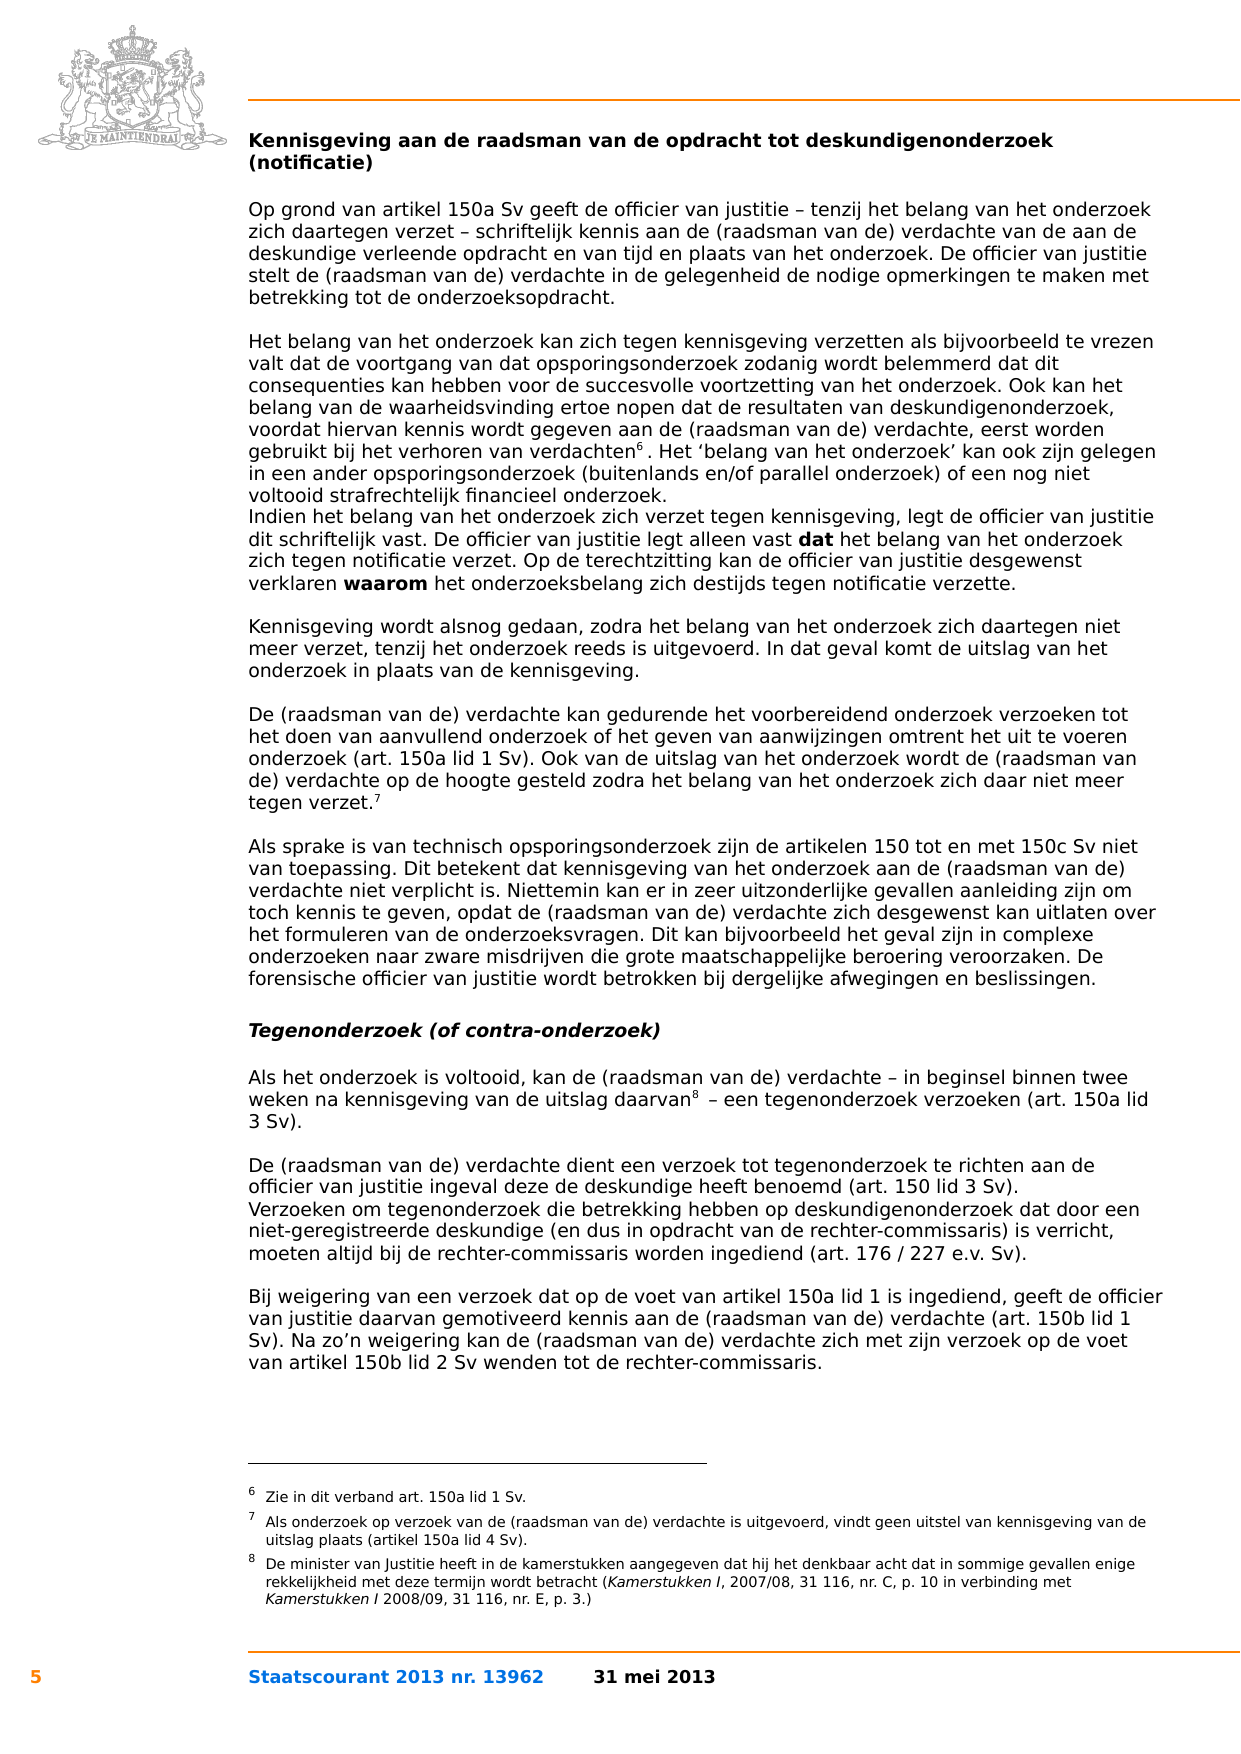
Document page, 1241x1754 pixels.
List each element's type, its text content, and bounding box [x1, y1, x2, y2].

text Als sprake is van technisch opsporingsonderzoek zijn de artikelen 150 tot en met 150c Sv niet van toepassing. Dit betekent dat kennisgeving van het onderzoek aan de (raadsman van de) verdachte niet verplicht is. Niettemin kan er in zeer uitzonderlijke gevallen aanleiding zijn om toch kennis te geven, opdat de (raadsman van de) verdachte zich desgewenst kan uitlaten over het formuleren van de onderzoeksvragen. Dit kan bijvoorbeeld het geval zijn in complexe onderzoeken naar zware misdrijven die grote maatschappelijke beroering veroorzaken. De forensische officier van justitie wordt betrokken bij dergelijke afwegingen en beslissingen. [248, 836, 1163, 990]
text De (raadsman van de) verdachte dient een verzoek tot tegenonderzoek te richten aan de officier van justitie ingeval deze de deskundige heeft benoemd (art. 150 lid 3 Sv). [248, 1154, 1163, 1198]
text De (raadsman van de) verdachte kan gedurende het voorbereidend onderzoek verzoeken tot het doen van aanvullend onderzoek of het geven van aanwijzingen omtrent het uit te voeren onderzoek (art. 150a lid 1 Sv). Ook van de uitslag van het onderzoek wordt de (raadsman van de) verdachte op de hoogte gesteld zodra het belang van het onderzoek zich daar niet meer tegen verzet. [248, 704, 1163, 814]
text Verzoeken om tegenonderzoek die betrekking hebben op deskundigenonderzoek dat door een niet-geregistreerde deskundige (en dus in opdracht van de rechter-commissaris) is verricht, moeten altijd bij de rechter-commissaris worden ingediend (art. 176 / 227 e.v. Sv). [248, 1198, 1163, 1264]
text Kennisgeving wordt alsnog gedaan, zodra het belang van het onderzoek zich daartegen niet meer verzet, tenzij het onderzoek reeds is uitgevoerd. In dat geval komt de uitslag van het onderzoek in plaats van de kennisgeving. [248, 616, 1163, 682]
text Indien het belang van het onderzoek zich verzet tegen kennisgeving, legt de officier van justitie dit schriftelijk vast. De officier van justitie legt alleen vast dat het belang van het onderzoek zich tegen notificatie verzet. Op de terechtzitting kan de officier van justitie desgewenst verklaren waarom het onderzoeksbelang zich destijds tegen notificatie verzette. [248, 506, 1163, 594]
text Op grond van artikel 150a Sv geeft de officier van justitie – tenzij het belang van het onderzoek zich daartegen verzet – schriftelijk kennis aan de (raadsman van de) verdachte van de aan de deskundige verleende opdracht en van tijd en plaats van het onderzoek. De officier van justitie stelt de (raadsman van de) verdachte in de gelegenheid de nodige opmerkingen te maken met betrekking tot de onderzoeksopdracht. [248, 199, 1163, 309]
subtitle Tegenonderzoek (of contra-onderzoek) [248, 1020, 1163, 1042]
text Als het onderzoek is voltooid, kan de (raadsman van de) verdachte – in beginsel binnen twee weken na kennisgeving van de uitslag daarvan – een tegenonderzoek verzoeken (art. 150a lid 3 Sv). [248, 1067, 1163, 1133]
text De minister van Justitie heeft in de kamerstukken aangegeven dat hij het denkbaar acht dat in sommige gevallen enige rekkelijkheid met deze termijn wordt betracht (Kamerstukken I, 2007/08, 31 116, nr. C, p. 10 in verbinding met Kamerstukken I 2008/09, 31 116, nr. E, p. 3.) [248, 1552, 1163, 1608]
picture [38, 25, 227, 150]
text Als onderzoek op verzoek van de (raadsman van de) verdachte is uitgevoerd, vindt geen uitstel van kennisgeving van de uitslag plaats (artikel 150a lid 4 Sv). [248, 1510, 1163, 1549]
text Het belang van het onderzoek kan zich tegen kennisgeving verzetten als bijvoorbeeld te vrezen valt dat de voortgang van dat opsporingsonderzoek zodanig wordt belemmerd dat dit consequenties kan hebben voor de succesvolle voortzetting van het onderzoek. Ook kan het belang van de waarheidsvinding ertoe nopen dat de resultaten van deskundigenonderzoek, voordat hiervan kennis wordt gegeven aan de (raadsman van de) verdachte, eerst worden gebruikt bij het verhoren van verdachten. Het ‘belang van het onderzoek’ kan ook zijn gelegen in een ander opsporingsonderzoek (buitenlands en/of parallel onderzoek) of een nog niet voltooid strafrechtelijk financieel onderzoek. [248, 331, 1163, 506]
text Bij weigering van een verzoek dat op de voet van artikel 150a lid 1 is ingediend, geeft de officier van justitie daarvan gemotiveerd kennis aan de (raadsman van de) verdachte (art. 150b lid 1 Sv). Na zo’n weigering kan de (raadsman van de) verdachte zich met zijn verzoek op de voet van artikel 150b lid 2 Sv wenden tot de rechter-commissaris. [248, 1286, 1163, 1374]
subtitle Kennisgeving aan de raadsman van de opdracht tot deskundigenonderzoek (notificatie) [248, 130, 1163, 174]
text Zie in dit verband art. 150a lid 1 Sv. [248, 1485, 1163, 1507]
